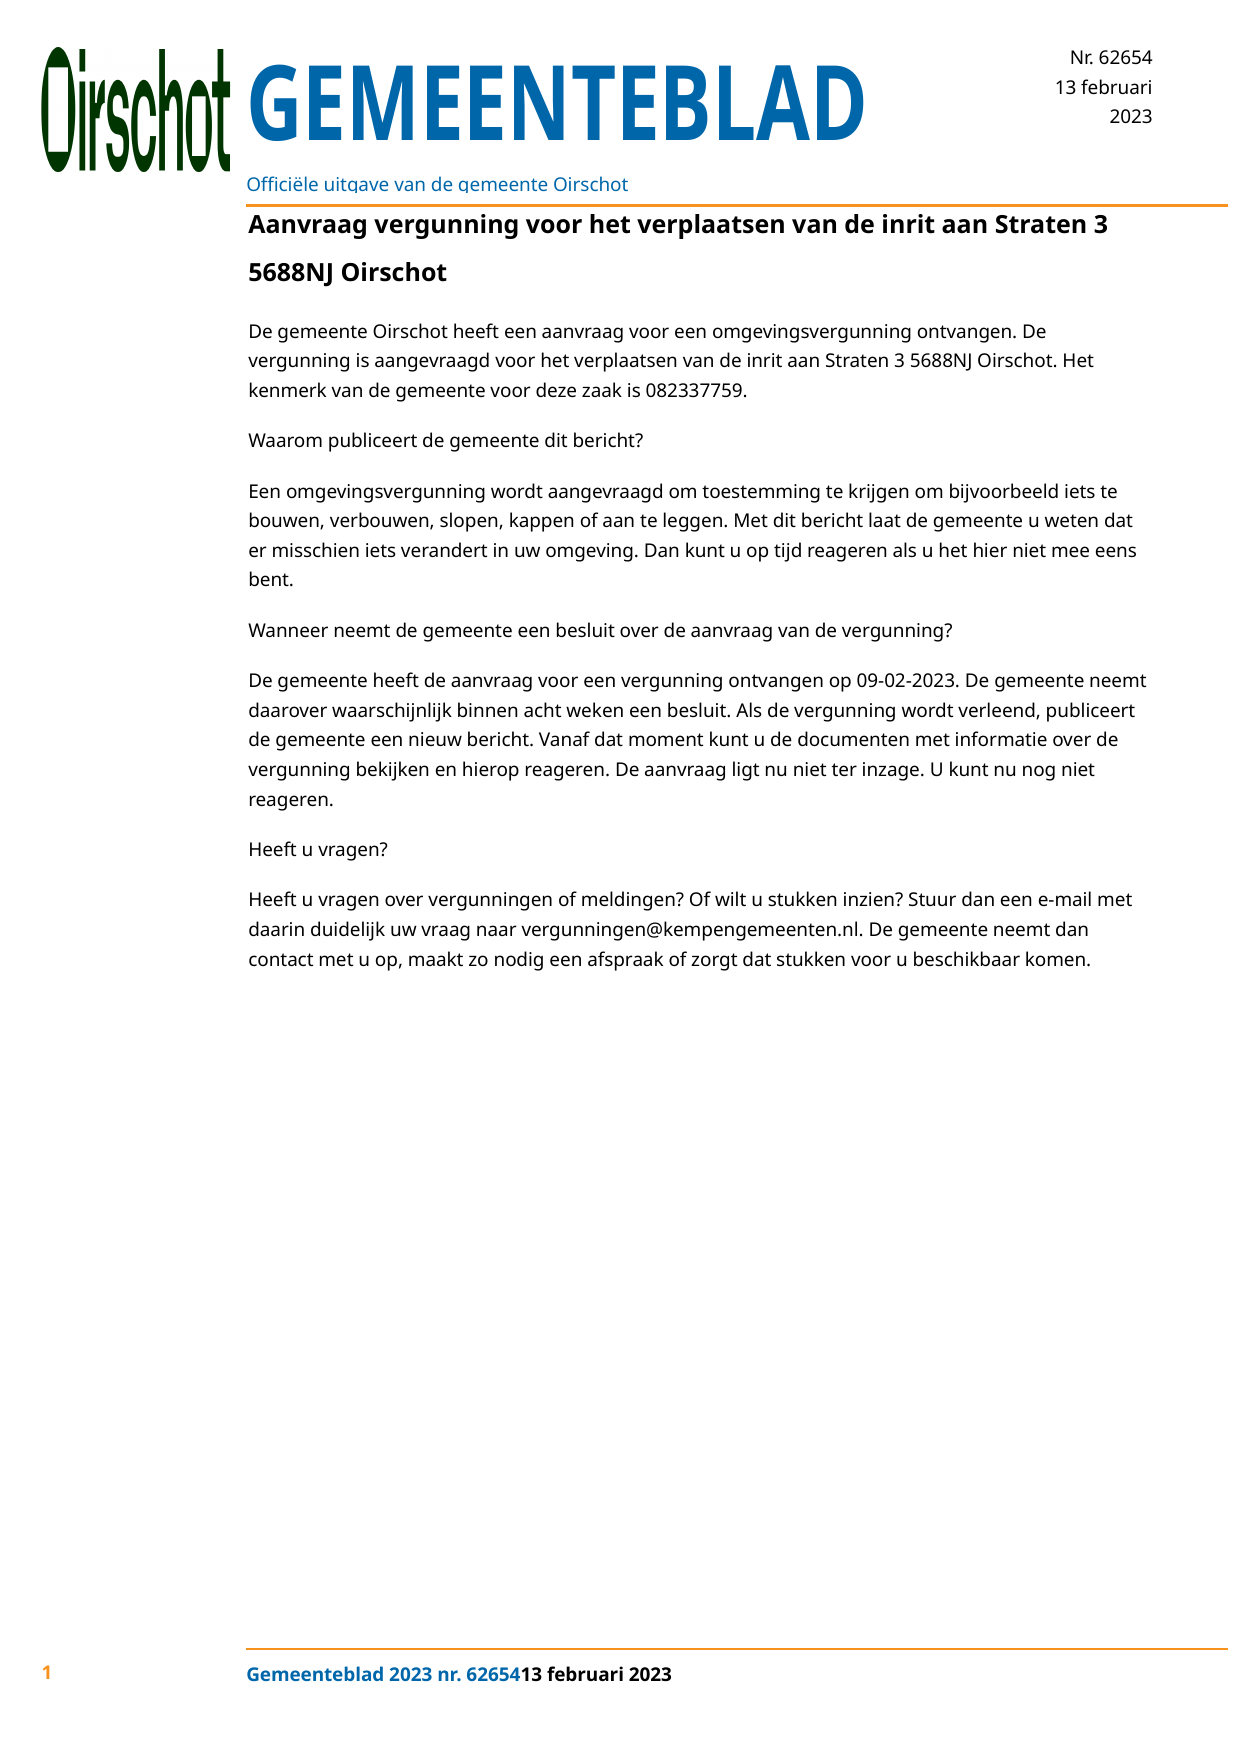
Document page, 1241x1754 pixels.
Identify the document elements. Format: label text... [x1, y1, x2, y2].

picture [41, 47, 231, 172]
text Aanvraag vergunning voor het verplaatsen van de inrit aan Straten 3 5688NJ Oirschot [248, 207, 1152, 288]
text Heeft u vragen over vergunningen of meldingen? Of wilt u stukken inzien? Stuur dan een e-mail met daarin duidelijk uw vraag naar vergunningen@kempengemeenten.nl. De gemeente neemt dan contact met u op, maakt zo nodig een afspraak of zorgt dat stukken voor u beschikbaar komen. [248, 887, 1152, 972]
text De gemeente Oirschot heeft een aanvraag voor een omgevingsvergunning ontvangen. De vergunning is aangevraagd voor het verplaatsen van de inrit aan Straten 3 5688NJ Oirschot. Het kenmerk van de gemeente voor deze zaak is 082337759. [248, 318, 1152, 403]
text Wanneer neemt de gemeente een besluit over de aanvraag van de vergunning? [248, 617, 1152, 643]
text Een omgevingsvergunning wordt aangevraagd om toestemming te krijgen om bijvoorbeeld iets te bouwen, verbouwen, slopen, kappen of aan te leggen. Met dit bericht laat de gemeente u weten dat er misschien iets verandert in uw omgeving. Dan kunt u op tijd reageren als u het hier niet mee eens bent. [248, 478, 1152, 592]
text Heeft u vragen? [248, 836, 1152, 862]
text Waarom publiceert de gemeente dit bericht? [248, 427, 1152, 453]
text De gemeente heeft de aanvraag voor een vergunning ontvangen op 09-02-2023. De gemeente neemt daarover waarschijnlijk binnen acht weken een besluit. Als de vergunning wordt verleend, publiceert de gemeente een nieuw bericht. Vanaf dat moment kunt u de documenten met informatie over de vergunning bekijken en hierop reageren. De aanvraag ligt nu niet ter inzage. U kunt nu nog niet reageren. [248, 667, 1152, 812]
